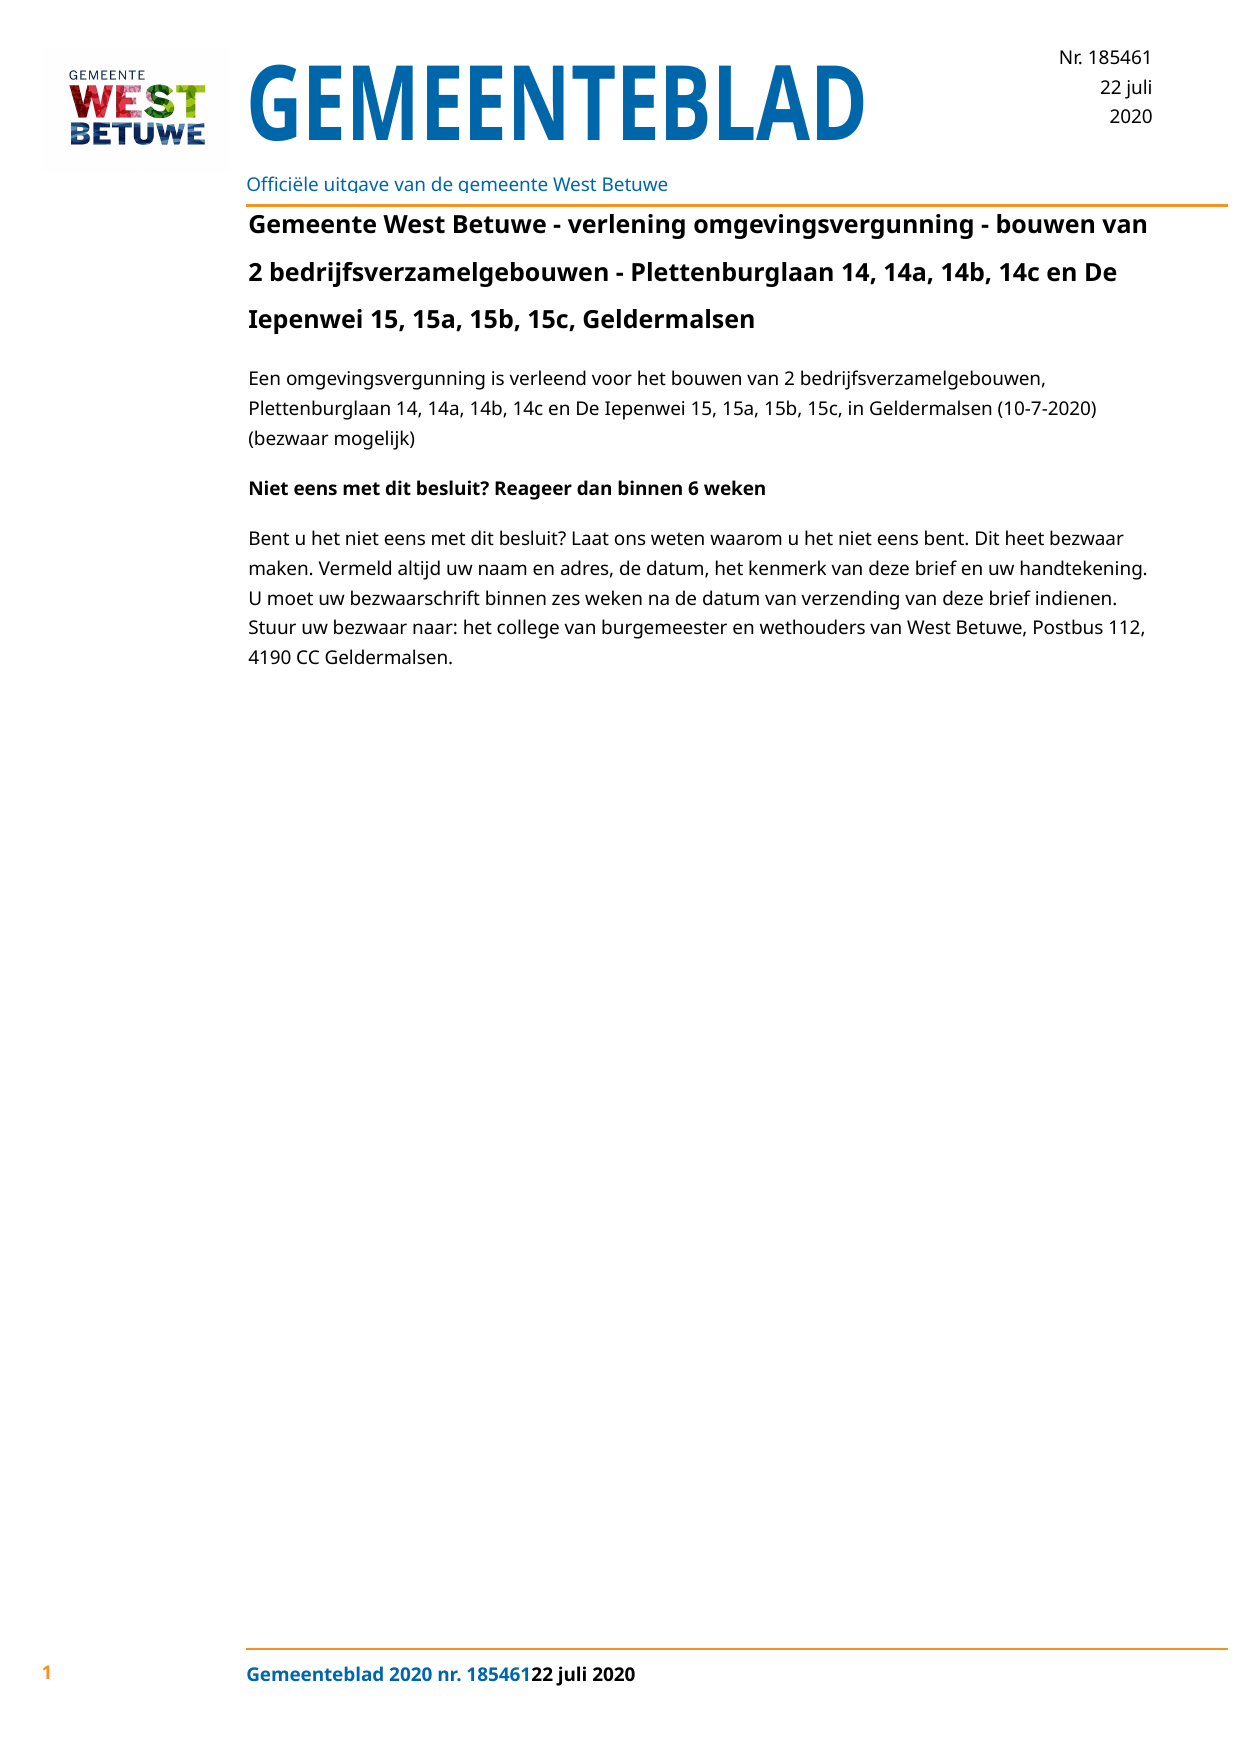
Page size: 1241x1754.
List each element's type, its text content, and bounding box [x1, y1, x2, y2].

text Bent u het niet eens met dit besluit? Laat ons weten waarom u het niet eens bent. Dit heet bezwaar maken. Vermeld altijd uw naam en adres, de datum, het kenmerk van deze brief en uw handtekening. U moet uw bezwaarschrift binnen zes weken na de datum van verzending van deze brief indienen. Stuur uw bezwaar naar: het college van burgemeester en wethouders van West Betuwe, Postbus 112, 4190 CC Geldermalsen. [248, 526, 1152, 669]
text Een omgevingsvergunning is verleend voor het bouwen van 2 bedrijfsverzamelgebouwen, Plettenburglaan 14, 14a, 14b, 14c en De Iepenwei 15, 15a, 15b, 15c, in Geldermalsen (10-7-2020) (bezwaar mogelijk) [248, 366, 1152, 450]
text Niet eens met dit besluit? Reageer dan binnen 6 weken [248, 475, 1152, 501]
text Gemeente West Betuwe - verlening omgevingsvergunning - bouwen van 2 bedrijfsverzamelgebouwen - Plettenburglaan 14, 14a, 14b, 14c en De Iepenwei 15, 15a, 15b, 15c, Geldermalsen [248, 207, 1152, 336]
picture [41, 47, 231, 172]
